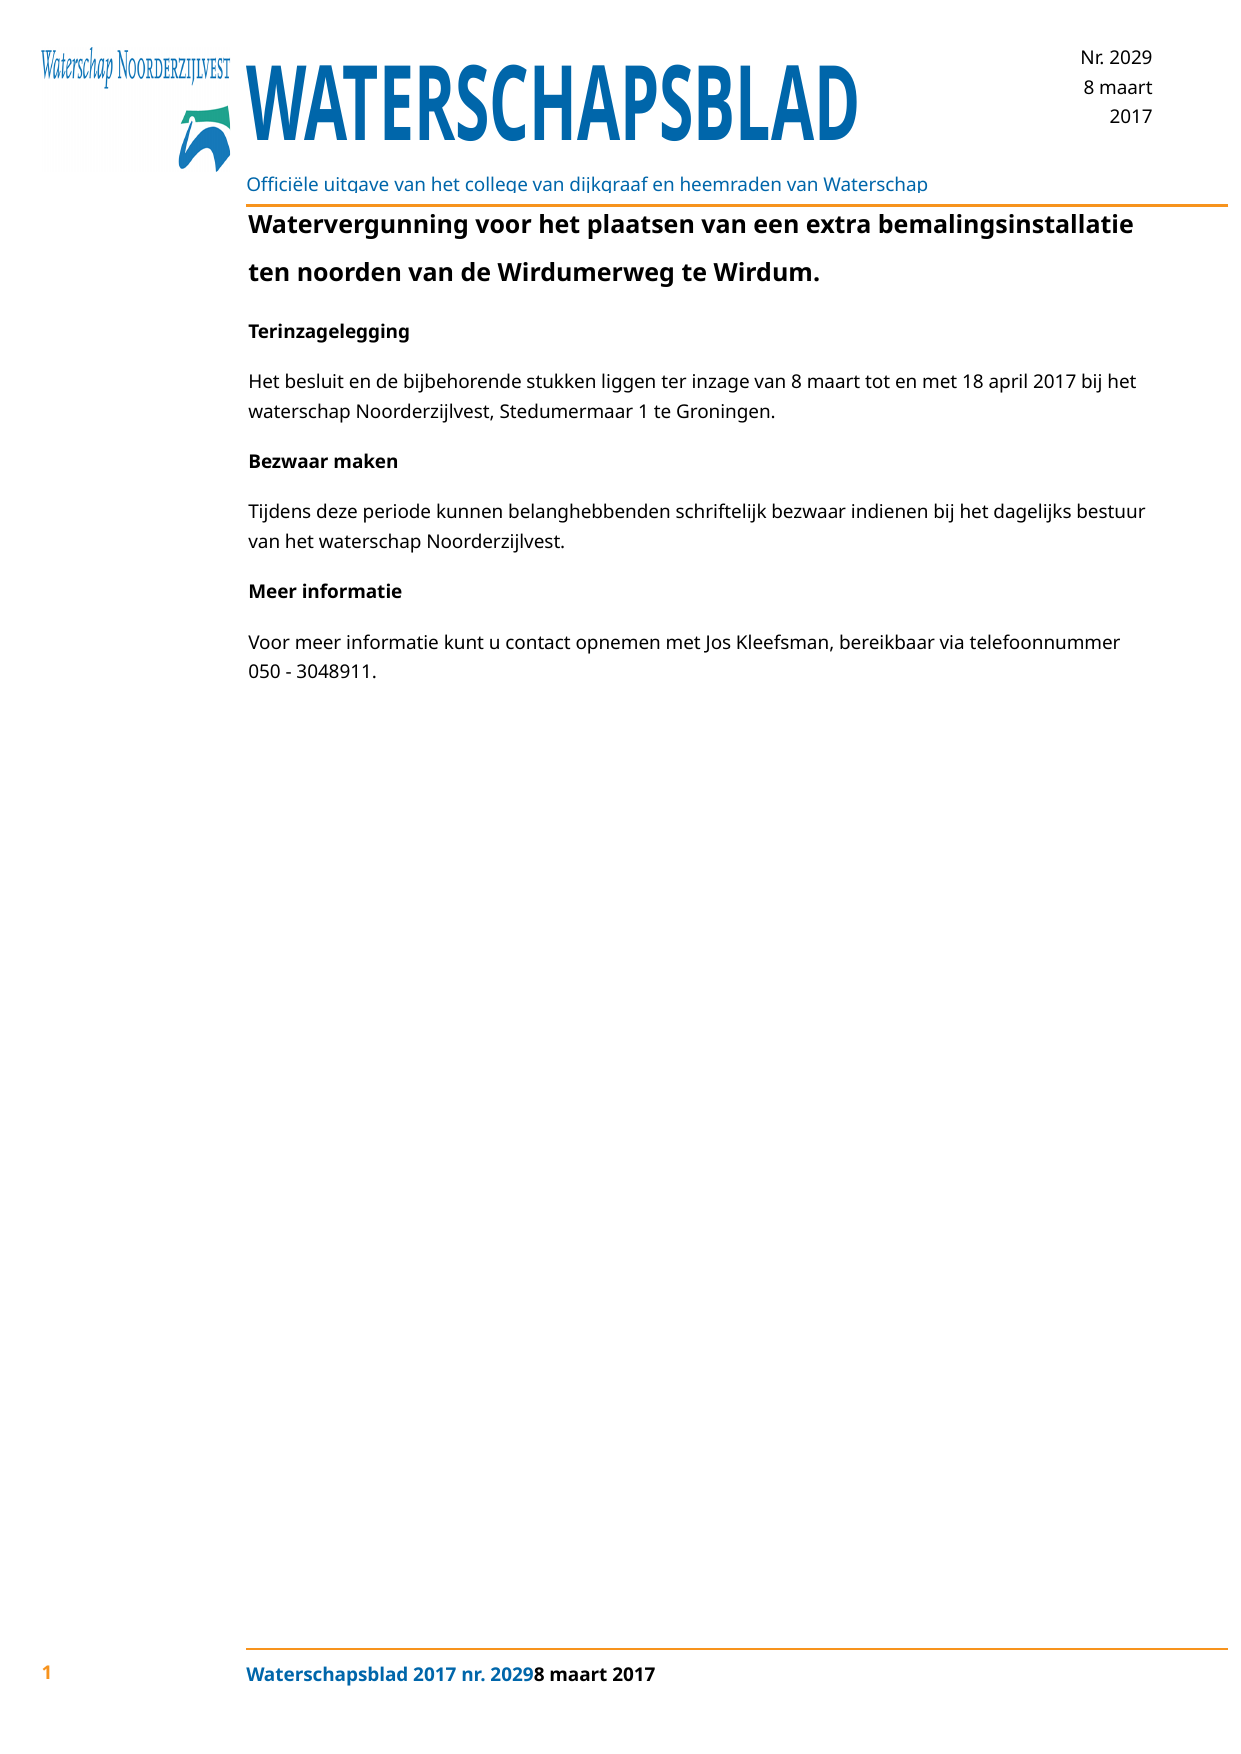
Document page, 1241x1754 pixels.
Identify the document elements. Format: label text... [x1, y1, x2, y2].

text Het besluit en de bijbehorende stukken liggen ter inzage van 8 maart tot en met 18 april 2017 bij het waterschap Noorderzijlvest, Stedumermaar 1 te Groningen. [248, 368, 1152, 424]
text Watervergunning voor het plaatsen van een extra bemalingsinstallatie ten noorden van de Wirdumerweg te Wirdum. [248, 207, 1152, 288]
text Voor meer informatie kunt u contact opnemen met Jos Kleefsman, bereikbaar via telefoonnummer 050 - 3048911. [248, 629, 1152, 684]
text Terinzagelegging [248, 318, 1152, 344]
picture [41, 47, 231, 172]
text Meer informatie [248, 579, 1152, 604]
text Bezwaar maken [248, 448, 1152, 474]
text Tijdens deze periode kunnen belanghebbenden schriftelijk bezwaar indienen bij het dagelijks bestuur van het waterschap Noorderzijlvest. [248, 499, 1152, 554]
